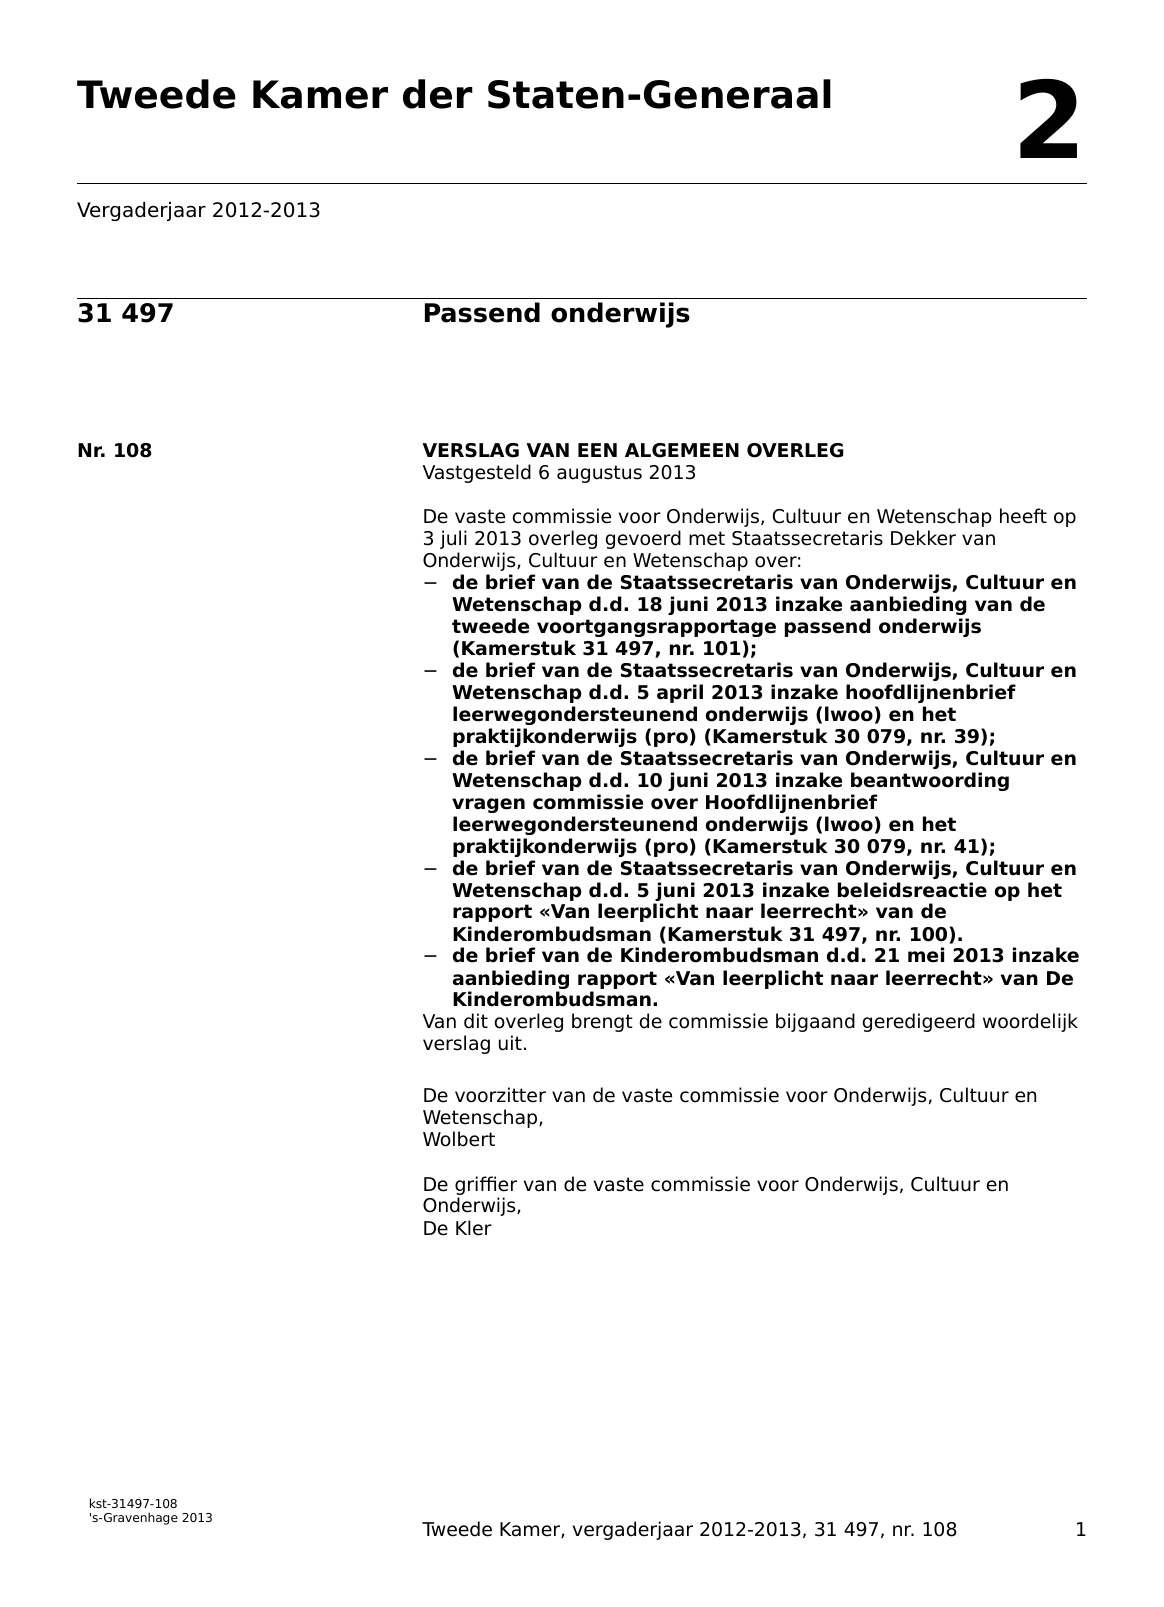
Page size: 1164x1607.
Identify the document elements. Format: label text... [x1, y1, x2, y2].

text − de brief van de Kinderombudsman d.d. 21 mei 2013 inzake aanbieding rapport «Van leerplicht naar leerrecht» van De Kinderombudsman. [422, 945, 1087, 1011]
text 's-Gravenhage 2013 [88, 1511, 323, 1525]
text − de brief van de Staatssecretaris van Onderwijs, Cultuur en Wetenschap d.d. 18 juni 2013 inzake aanbieding van de tweede voortgangsrapportage passend onderwijs (Kamerstuk 31 497, nr. 101); [422, 572, 1087, 660]
text De vaste commissie voor Onderwijs, Cultuur en Wetenschap heeft op 3 juli 2013 overleg gevoerd met Staatssecretaris Dekker van Onderwijs, Cultuur en Wetenschap over: [422, 506, 1087, 572]
text − de brief van de Staatssecretaris van Onderwijs, Cultuur en Wetenschap d.d. 5 juni 2013 inzake beleidsreactie op het rapport «Van leerplicht naar leerrecht» van de Kinderombudsman (Kamerstuk 31 497, nr. 100). [422, 857, 1087, 945]
text Van dit overleg brengt de commissie bijgaand geredigeerd woordelijk verslag uit. [422, 1011, 1087, 1055]
text − de brief van de Staatssecretaris van Onderwijs, Cultuur en Wetenschap d.d. 5 april 2013 inzake hoofdlijnenbrief leerwegondersteunend onderwijs (lwoo) en het praktijkonderwijs (pro) (Kamerstuk 30 079, nr. 39); [422, 660, 1087, 748]
table_header Tweede Kamer der Staten-Generaal [77, 59, 886, 183]
subtitle 31 497 Passend onderwijs [77, 299, 1087, 329]
text − de brief van de Staatssecretaris van Onderwijs, Cultuur en Wetenschap d.d. 10 juni 2013 inzake beantwoording vragen commissie over Hoofdlijnenbrief leerwegondersteunend onderwijs (lwoo) en het praktijkonderwijs (pro) (Kamerstuk 30 079, nr. 41); [422, 748, 1087, 857]
table_header 2 [886, 59, 1087, 183]
text De griffier van de vaste commissie voor Onderwijs, Cultuur en Onderwijs, De Kler [422, 1173, 1087, 1239]
text De voorzitter van de vaste commissie voor Onderwijs, Cultuur en Wetenschap, Wolbert [422, 1085, 1087, 1151]
subtitle Nr. 108 VERSLAG VAN EEN ALGEMEEN OVERLEG [77, 440, 1087, 462]
text kst-31497-108 [88, 1497, 323, 1511]
text Vastgesteld 6 augustus 2013 [422, 462, 1087, 484]
table_cell Vergaderjaar 2012-2013 [77, 184, 1087, 298]
